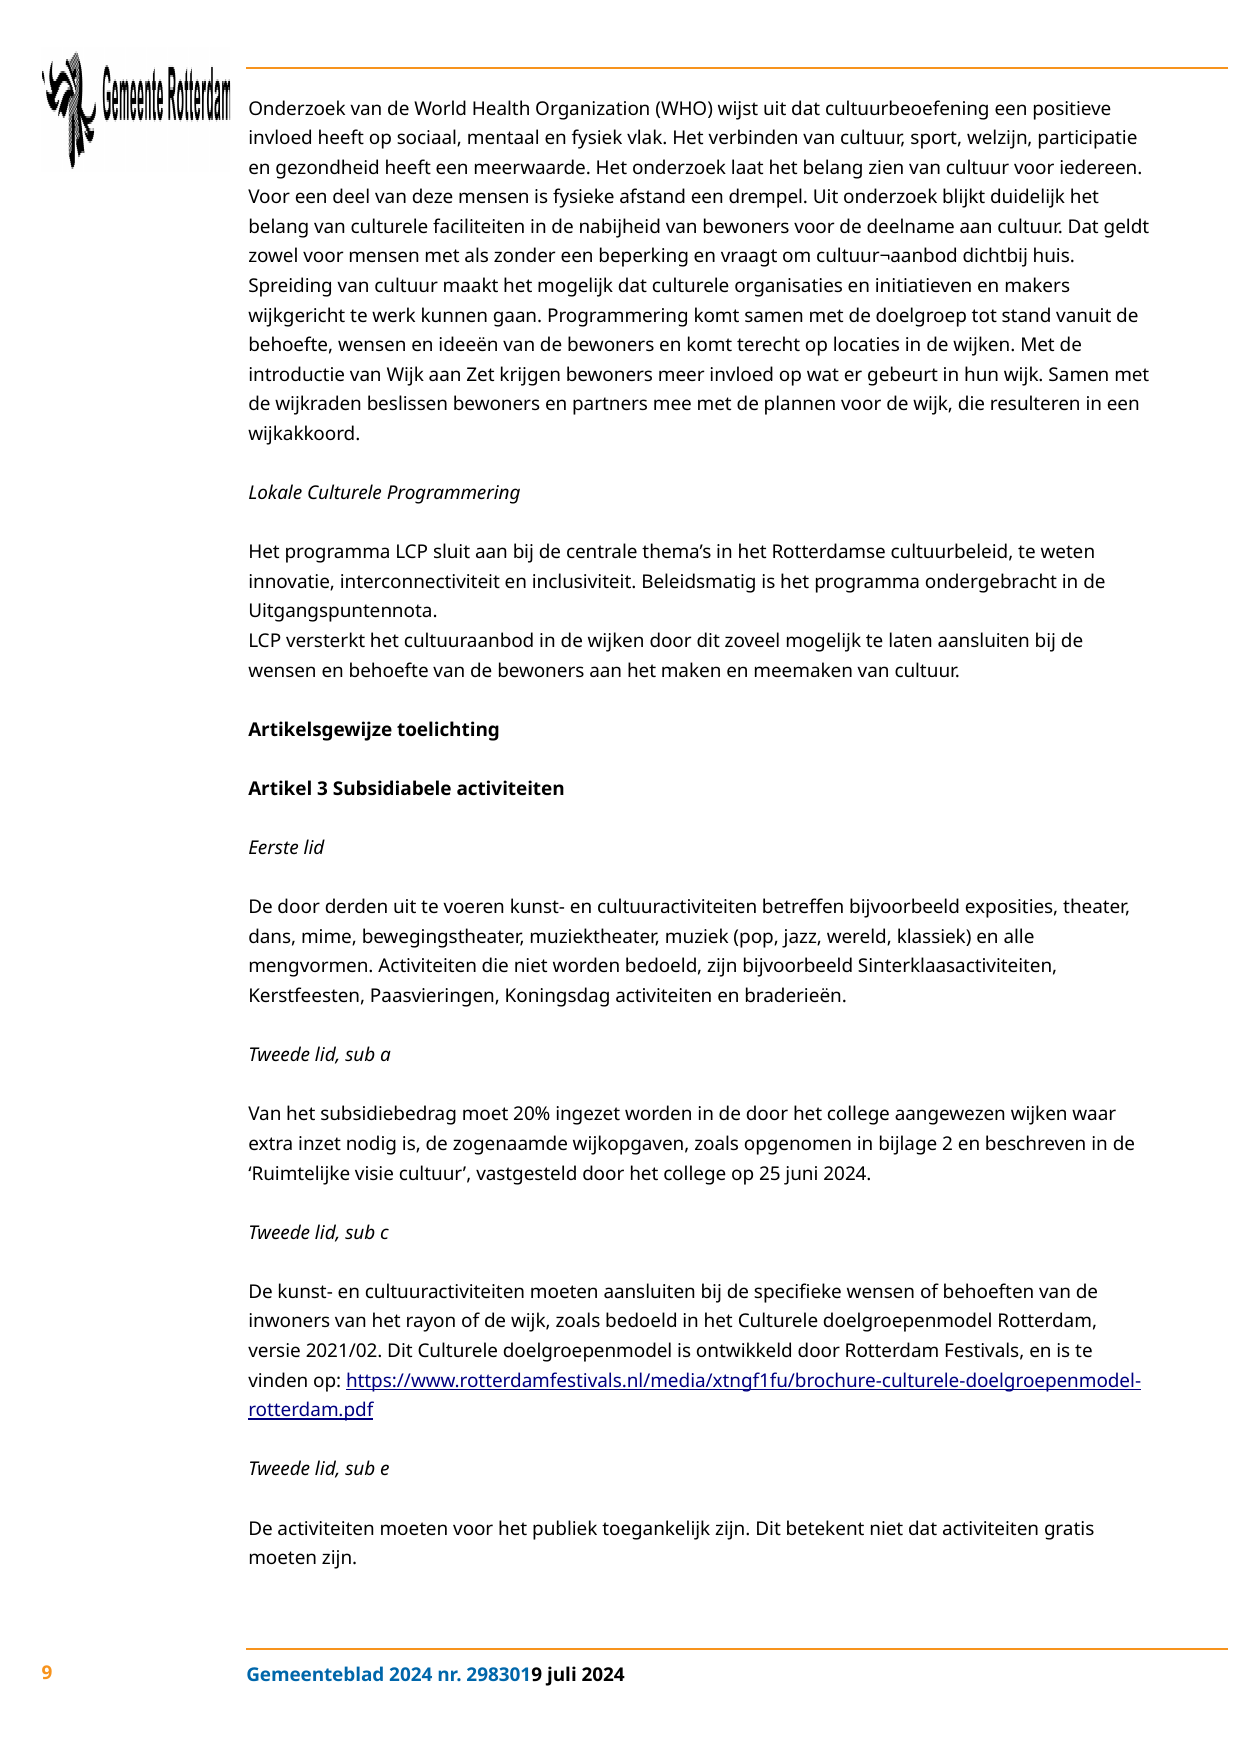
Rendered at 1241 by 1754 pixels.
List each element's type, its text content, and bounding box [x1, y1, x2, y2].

text De kunst- en cultuuractiviteiten moeten aansluiten bij de specifieke wensen of behoeften van de inwoners van het rayon of de wijk, zoals bedoeld in het Culturele doelgroepenmodel Rotterdam, versie 2021/02. Dit Culturele doelgroepenmodel is ontwikkeld door Rotterdam Festivals, en is te vinden op: https://www.rotterdamfestivals.nl/media/xtngf1fu/brochure-culturele-doelgroepenmodel-rotterdam.pdf [248, 1278, 1152, 1422]
text Artikel 3 Subsidiabele activiteiten [248, 775, 1152, 801]
text Van het subsidiebedrag moet 20% ingezet worden in de door het college aangewezen wijken waar extra inzet nodig is, de zogenaamde wijkopgaven, zoals opgenomen in bijlage 2 en beschreven in de ‘Ruimtelijke visie cultuur’, vastgesteld door het college op 25 juni 2024. [248, 1101, 1152, 1186]
text Lokale Culturele Programmering [248, 479, 1152, 505]
text Tweede lid, sub e [248, 1456, 1152, 1481]
text Artikelsgewijze toelichting [248, 716, 1152, 742]
text Het programma LCP sluit aan bij de centrale thema’s in het Rotterdamse cultuurbeleid, te weten innovatie, interconnectiviteit en inclusiviteit. Beleidsmatig is het programma ondergebracht in de Uitgangspuntennota. [248, 538, 1152, 623]
text De door derden uit te voeren kunst- en cultuuractiviteiten betreffen bijvoorbeeld exposities, theater, dans, mime, bewegingstheater, muziektheater, muziek (pop, jazz, wereld, klassiek) en alle mengvormen. Activiteiten die niet worden bedoeld, zijn bijvoorbeeld Sinterklaasactiviteiten, Kerstfeesten, Paasvieringen, Koningsdag activiteiten en braderieën. [248, 893, 1152, 1008]
text Eerste lid [248, 834, 1152, 860]
text De activiteiten moeten voor het publiek toegankelijk zijn. Dit betekent niet dat activiteiten gratis moeten zijn. [248, 1515, 1152, 1570]
text LCP versterkt het cultuuraanbod in de wijken door dit zoveel mogelijk te laten aansluiten bij de wensen en behoefte van de bewoners aan het maken en meemaken van cultuur. [248, 627, 1152, 683]
text Tweede lid, sub a [248, 1041, 1152, 1067]
picture [41, 47, 231, 172]
text Onderzoek van de World Health Organization (WHO) wijst uit dat cultuurbeoefening een positieve invloed heeft op sociaal, mentaal en fysiek vlak. Het verbinden van cultuur, sport, welzijn, participatie en gezondheid heeft een meerwaarde. Het onderzoek laat het belang zien van cultuur voor iedereen. Voor een deel van deze mensen is fysieke afstand een drempel. Uit onderzoek blijkt duidelijk het belang van culturele faciliteiten in de nabijheid van bewoners voor de deelname aan cultuur. Dat geldt zowel voor mensen met als zonder een beperking en vraagt om cultuur¬aanbod dichtbij huis. Spreiding van cultuur maakt het mogelijk dat culturele organisaties en initiatieven en makers wijkgericht te werk kunnen gaan. Programmering komt samen met de doelgroep tot stand vanuit de behoefte, wensen en ideeën van de bewoners en komt terecht op locaties in de wijken. Met de introductie van Wijk aan Zet krijgen bewoners meer invloed op wat er gebeurt in hun wijk. Samen met de wijkraden beslissen bewoners en partners mee met de plannen voor de wijk, die resulteren in een wijkakkoord. [248, 95, 1152, 446]
text Tweede lid, sub c [248, 1219, 1152, 1245]
